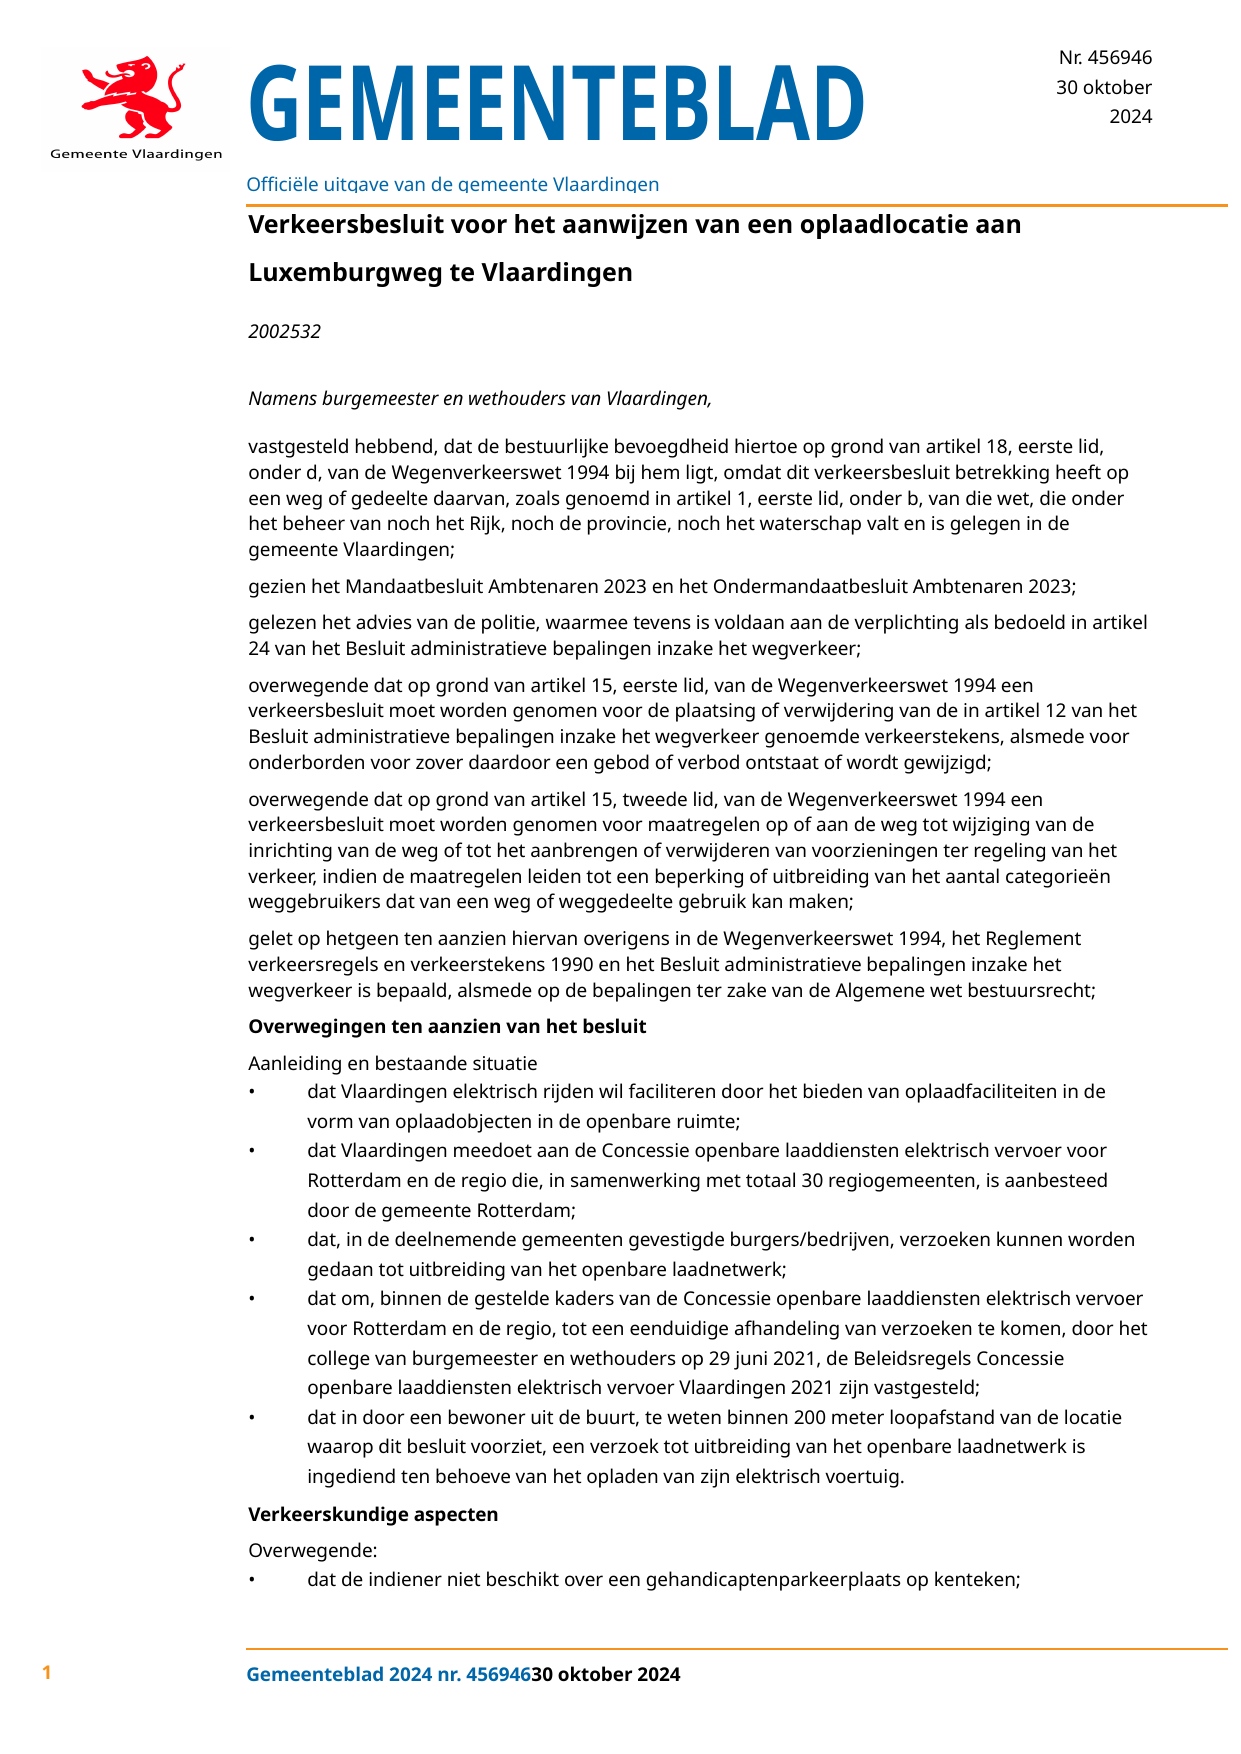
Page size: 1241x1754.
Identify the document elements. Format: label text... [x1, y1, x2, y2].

text gelezen het advies van de politie, waarmee tevens is voldaan aan de verplichting als bedoeld in artikel 24 van het Besluit administratieve bepalingen inzake het wegverkeer; [248, 609, 1152, 661]
list dat Vlaardingen meedoet aan de Concessie openbare laaddiensten elektrisch vervoer voor Rotterdam en de regio die, in samenwerking met totaal 30 regiogemeenten, is aanbesteed door de gemeente Rotterdam; [248, 1138, 1152, 1222]
text overwegende dat op grond van artikel 15, tweede lid, van de Wegenverkeerswet 1994 een verkeersbesluit moet worden genomen voor maatregelen op of aan de weg tot wijziging van de inrichting van de weg of tot het aanbrengen of verwijderen van voorzieningen ter regeling van het verkeer, indien de maatregelen leiden tot een beperking of uitbreiding van het aantal categorieën weggebruikers dat van een weg of weggedeelte gebruik kan maken; [248, 786, 1152, 914]
list dat, in de deelnemende gemeenten gevestigde burgers/bedrijven, verzoeken kunnen worden gedaan tot uitbreiding van het openbare laadnetwerk; [248, 1226, 1152, 1282]
list dat om, binnen de gestelde kaders van de Concessie openbare laaddiensten elektrisch vervoer voor Rotterdam en de regio, tot een eenduidige afhandeling van verzoeken te komen, door het college van burgemeester en wethouders op 29 juni 2021, de Beleidsregels Concessie openbare laaddiensten elektrisch vervoer Vlaardingen 2021 zijn vastgesteld; [248, 1286, 1152, 1400]
text gezien het Mandaatbesluit Ambtenaren 2023 en het Ondermandaatbesluit Ambtenaren 2023; [248, 573, 1152, 598]
text gelet op hetgeen ten aanzien hiervan overigens in de Wegenverkeerswet 1994, het Reglement verkeersregels en verkeerstekens 1990 en het Besluit administratieve bepalingen inzake het wegverkeer is bepaald, alsmede op de bepalingen ter zake van de Algemene wet bestuursrecht; [248, 925, 1152, 1002]
list dat in door een bewoner uit de buurt, te weten binnen 200 meter loopafstand van de locatie waarop dit besluit voorziet, een verzoek tot uitbreiding van het openbare laadnetwerk is ingediend ten behoeve van het opladen van zijn elektrisch voertuig. [248, 1404, 1152, 1489]
text Verkeerskundige aspecten [248, 1501, 1152, 1527]
text Namens burgemeester en wethouders van Vlaardingen, [248, 386, 1152, 411]
text overwegende dat op grond van artikel 15, eerste lid, van de Wegenverkeerswet 1994 een verkeersbesluit moet worden genomen voor de plaatsing of verwijdering van de in artikel 12 van het Besluit administratieve bepalingen inzake het wegverkeer genoemde verkeerstekens, alsmede voor onderborden voor zover daardoor een gebod of verbod ontstaat of wordt gewijzigd; [248, 672, 1152, 775]
list dat Vlaardingen elektrisch rijden wil faciliteren door het bieden van oplaadfaciliteiten in de vorm van oplaadobjecten in de openbare ruimte; [248, 1078, 1152, 1134]
text Overwegende: [248, 1538, 1152, 1563]
list dat de indiener niet beschikt over een gehandicaptenparkeerplaats op kenteken; [248, 1566, 1152, 1592]
text Verkeersbesluit voor het aanwijzen van een oplaadlocatie aan Luxemburgweg te Vlaardingen [248, 207, 1152, 288]
text 2002532 [248, 318, 1152, 344]
text vastgesteld hebbend, dat de bestuurlijke bevoegdheid hiertoe op grond van artikel 18, eerste lid, onder d, van de Wegenverkeerswet 1994 bij hem ligt, omdat dit verkeersbesluit betrekking heeft op een weg of gedeelte daarvan, zoals genoemd in artikel 1, eerste lid, onder b, van die wet, die onder het beheer van noch het Rijk, noch de provincie, noch het waterschap valt en is gelegen in de gemeente Vlaardingen; [248, 433, 1152, 562]
picture [41, 47, 231, 172]
text Aanleiding en bestaande situatie [248, 1050, 1152, 1076]
text Overwegingen ten aanzien van het besluit [248, 1013, 1152, 1039]
